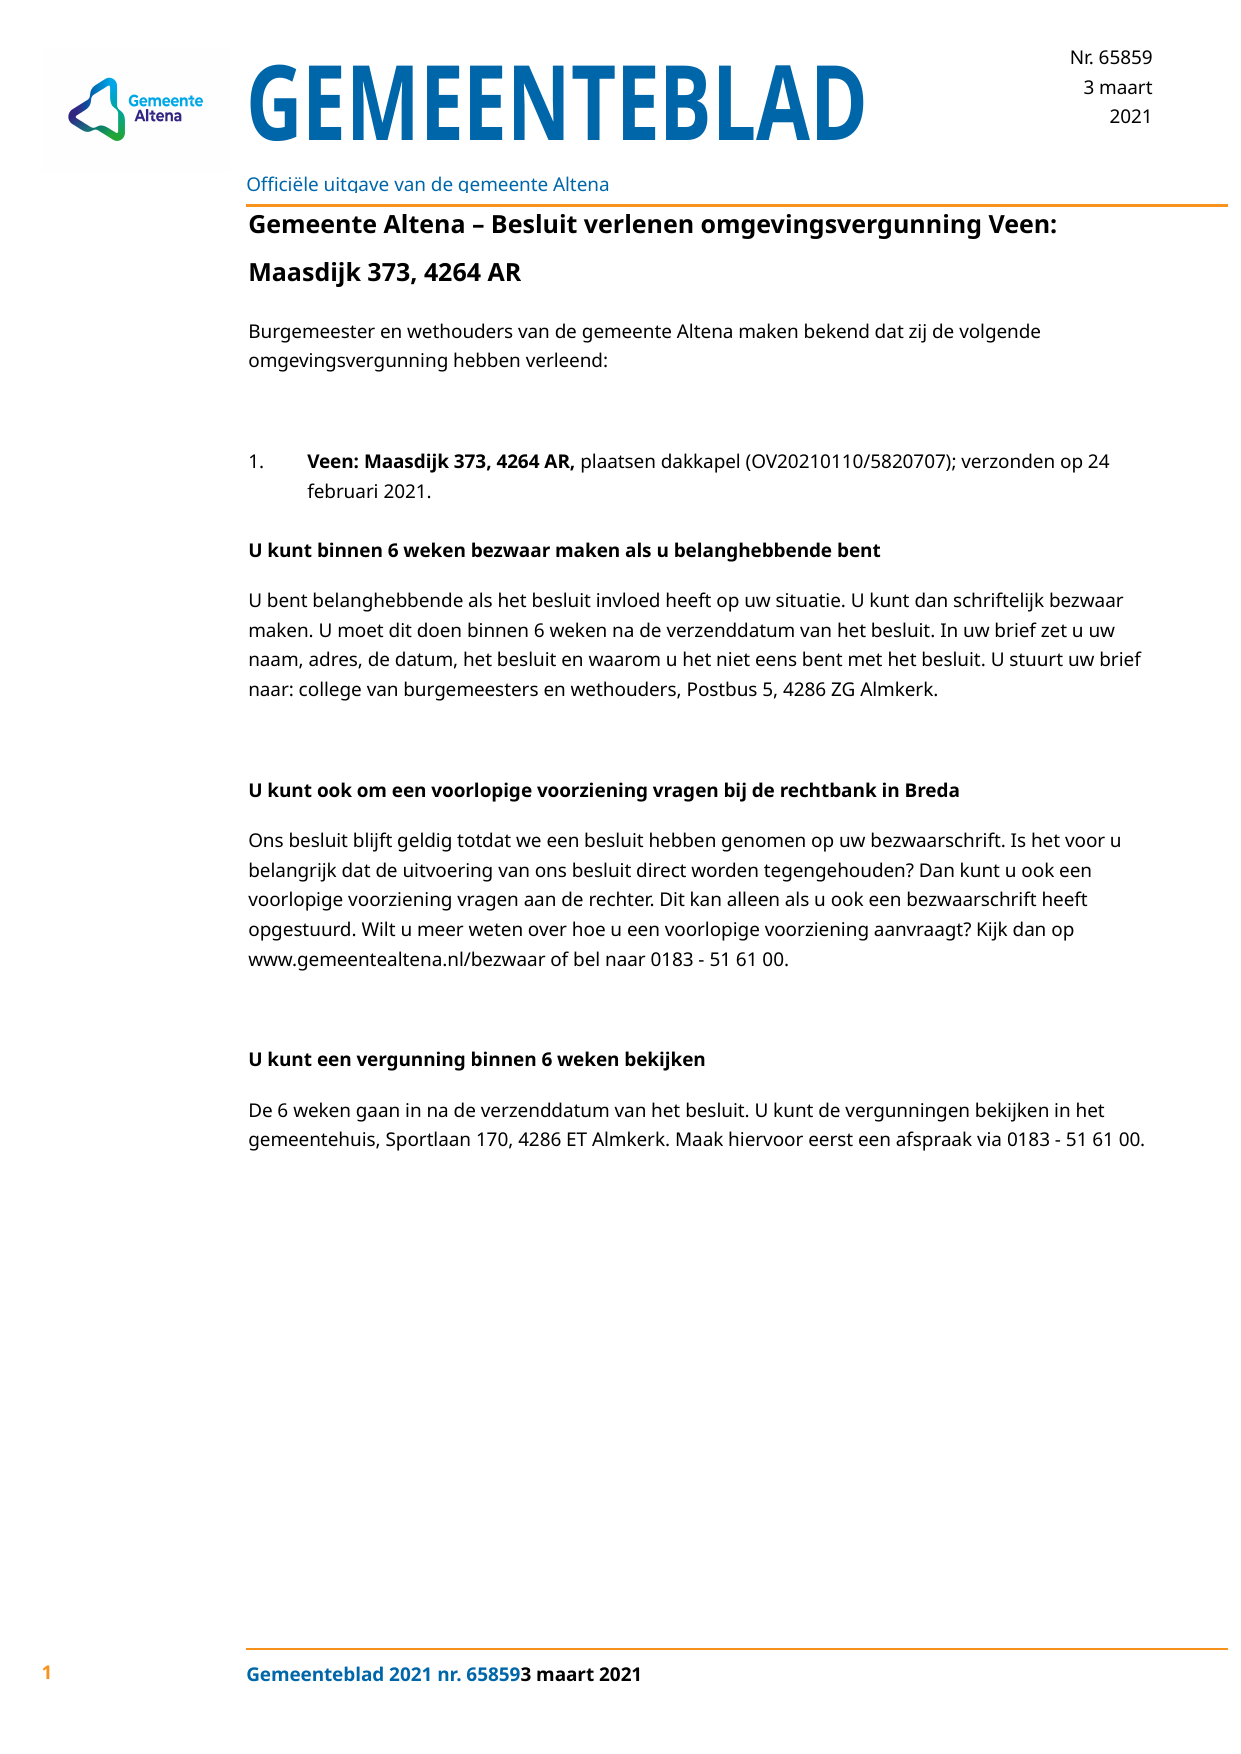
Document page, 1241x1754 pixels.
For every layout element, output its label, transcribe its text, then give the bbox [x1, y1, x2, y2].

text Burgemeester en wethouders van de gemeente Altena maken bekend dat zij de volgende omgevingsvergunning hebben verleend: [248, 318, 1152, 373]
list Veen: Maasdijk 373, 4264 AR, plaatsen dakkapel (OV20210110/5820707); verzonden op 24 februari 2021. [248, 448, 1152, 504]
text Ons besluit blijft geldig totdat we een besluit hebben genomen op uw bezwaarschrift. Is het voor u belangrijk dat de uitvoering van ons besluit direct worden tegengehouden? Dan kunt u ook een voorlopige voorziening vragen aan de rechter. Dit kan alleen als u ook een bezwaarschrift heeft opgestuurd. Wilt u meer weten over hoe u een voorlopige voorziening aanvraagt? Kijk dan op www.gemeentealtena.nl/bezwaar of bel naar 0183 - 51 61 00. [248, 827, 1152, 972]
text U kunt ook om een voorlopige voorziening vragen bij de rechtbank in Breda [248, 777, 1152, 803]
text U kunt een vergunning binnen 6 weken bekijken [248, 1047, 1152, 1072]
text De 6 weken gaan in na de verzenddatum van het besluit. U kunt de vergunningen bekijken in het gemeentehuis, Sportlaan 170, 4286 ET Almkerk. Maak hiervoor eerst een afspraak via 0183 - 51 61 00. [248, 1097, 1152, 1152]
picture [41, 47, 231, 172]
text U kunt binnen 6 weken bezwaar maken als u belanghebbende bent [248, 537, 1152, 563]
text U bent belanghebbende als het besluit invloed heeft op uw situatie. U kunt dan schriftelijk bezwaar maken. U moet dit doen binnen 6 weken na de verzenddatum van het besluit. In uw brief zet u uw naam, adres, de datum, het besluit en waarom u het niet eens bent met het besluit. U stuurt uw brief naar: college van burgemeesters en wethouders, Postbus 5, 4286 ZG Almkerk. [248, 587, 1152, 702]
text Gemeente Altena – Besluit verlenen omgevingsvergunning Veen: Maasdijk 373, 4264 AR [248, 207, 1152, 288]
